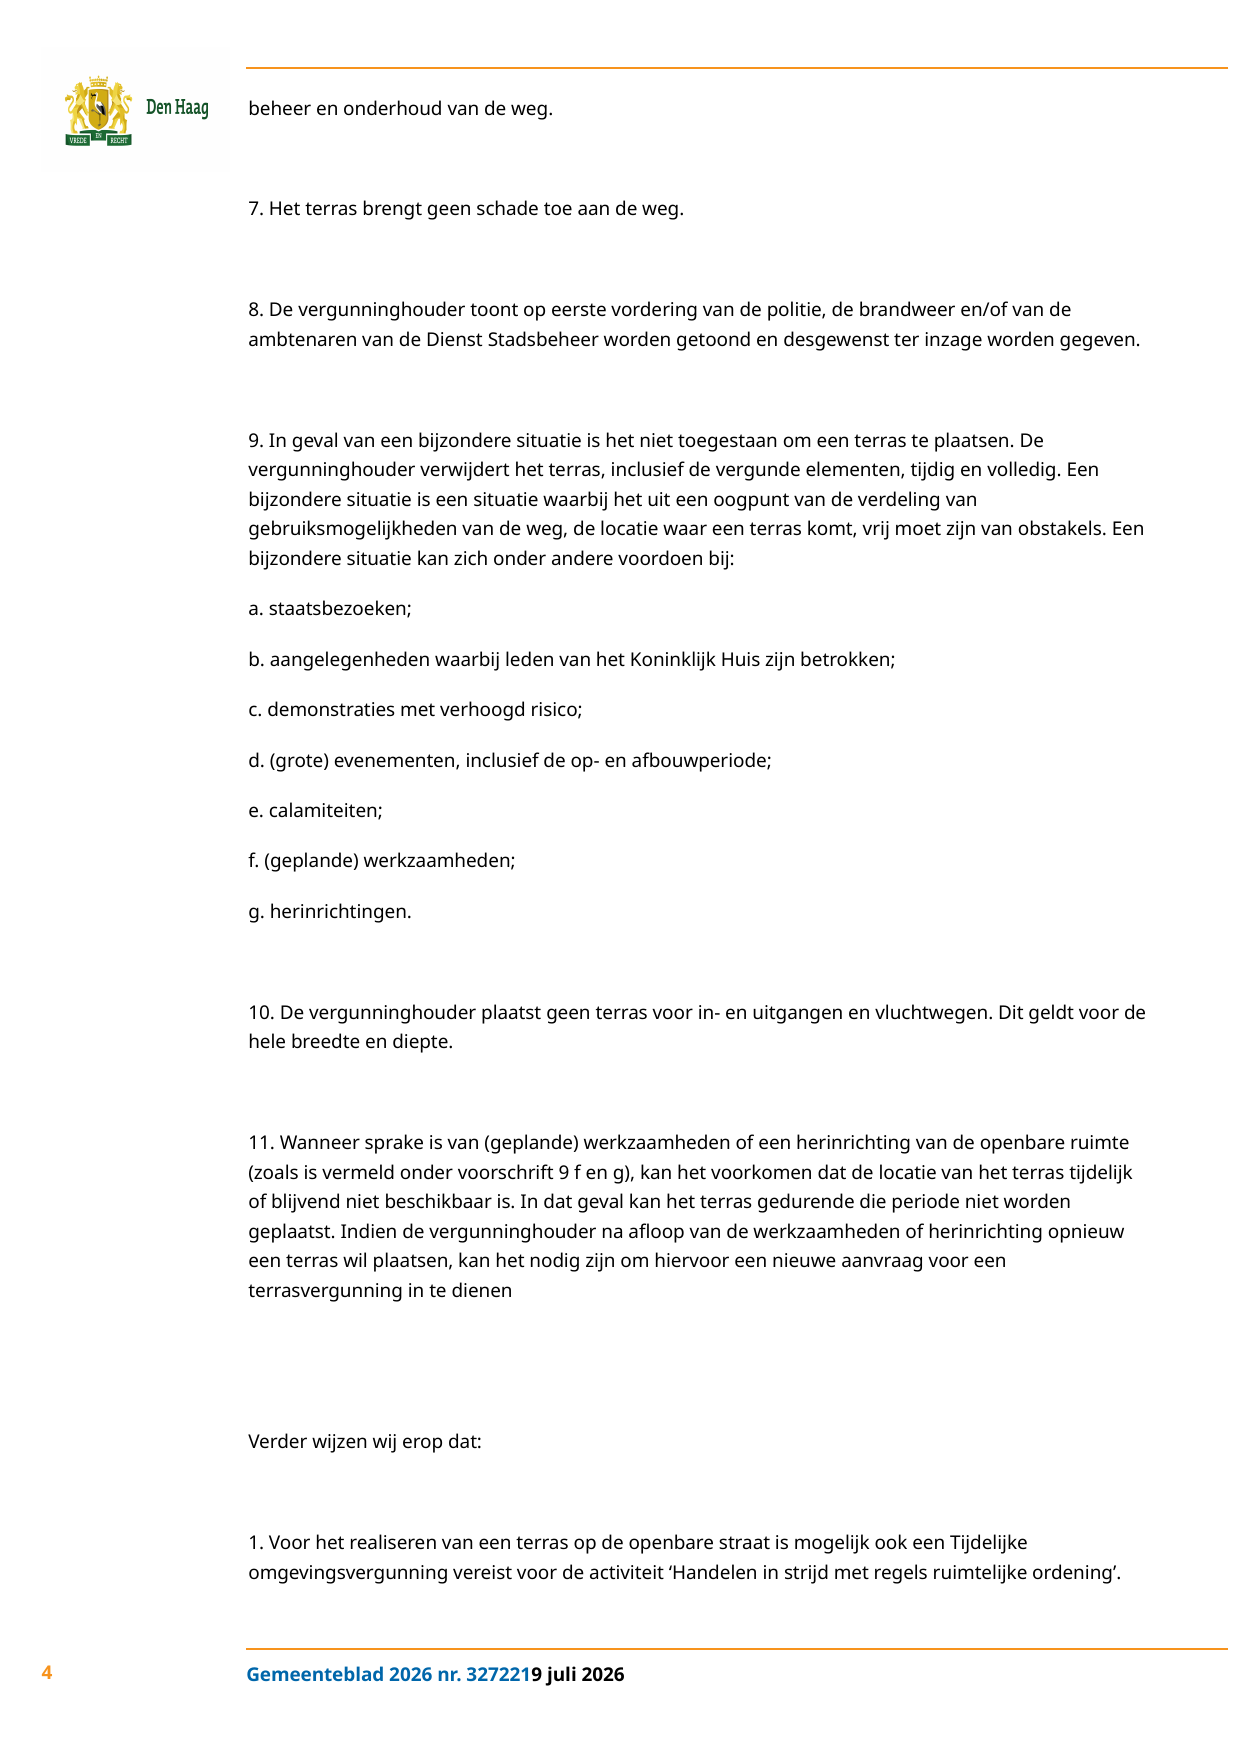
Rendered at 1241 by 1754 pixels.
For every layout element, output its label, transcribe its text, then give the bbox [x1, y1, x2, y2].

text c. demonstraties met verhoogd risico; [248, 696, 1152, 722]
picture [41, 47, 231, 172]
text 1. Voor het realiseren van een terras op de openbare straat is mogelijk ook een Tijdelijke omgevingsvergunning vereist voor de activiteit ‘Handelen in strijd met regels ruimtelijke ordening’. [248, 1529, 1152, 1585]
text beheer en onderhoud van de weg. [248, 95, 1152, 121]
text 9. In geval van een bijzondere situatie is het niet toegestaan om een terras te plaatsen. De vergunninghouder verwijdert het terras, inclusief de vergunde elementen, tijdig en volledig. Een bijzondere situatie is een situatie waarbij het uit een oogpunt van de verdeling van gebruiksmogelijkheden van de weg, de locatie waar een terras komt, vrij moet zijn van obstakels. Een bijzondere situatie kan zich onder andere voordoen bij: [248, 427, 1152, 571]
text 7. Het terras brengt geen schade toe aan de weg. [248, 196, 1152, 221]
text b. aangelegenheden waarbij leden van het Koninklijk Huis zijn betrokken; [248, 646, 1152, 672]
text f. (geplande) werkzaamheden; [248, 848, 1152, 873]
text 10. De vergunninghouder plaatst geen terras voor in- en uitgangen en vluchtwegen. Dit geldt voor de hele breedte en diepte. [248, 999, 1152, 1054]
text 8. De vergunninghouder toont op eerste vordering van de politie, de brandweer en/of van de ambtenaren van de Dienst Stadsbeheer worden getoond en desgewenst ter inzage worden gegeven. [248, 296, 1152, 352]
text 11. Wanneer sprake is van (geplande) werkzaamheden of een herinrichting van de openbare ruimte (zoals is vermeld onder voorschrift 9 f en g), kan het voorkomen dat de locatie van het terras tijdelijk of blijvend niet beschikbaar is. In dat geval kan het terras gedurende die periode niet worden geplaatst. Indien de vergunninghouder na afloop van de werkzaamheden of herinrichting opnieuw een terras wil plaatsen, kan het nodig zijn om hiervoor een nieuwe aanvraag voor een terrasvergunning in te dienen [248, 1129, 1152, 1303]
text a. staatsbezoeken; [248, 596, 1152, 621]
text g. herinrichtingen. [248, 898, 1152, 924]
text e. calamiteiten; [248, 797, 1152, 823]
text Verder wijzen wij erop dat: [248, 1428, 1152, 1454]
text d. (grote) evenementen, inclusief de op- en afbouwperiode; [248, 747, 1152, 773]
